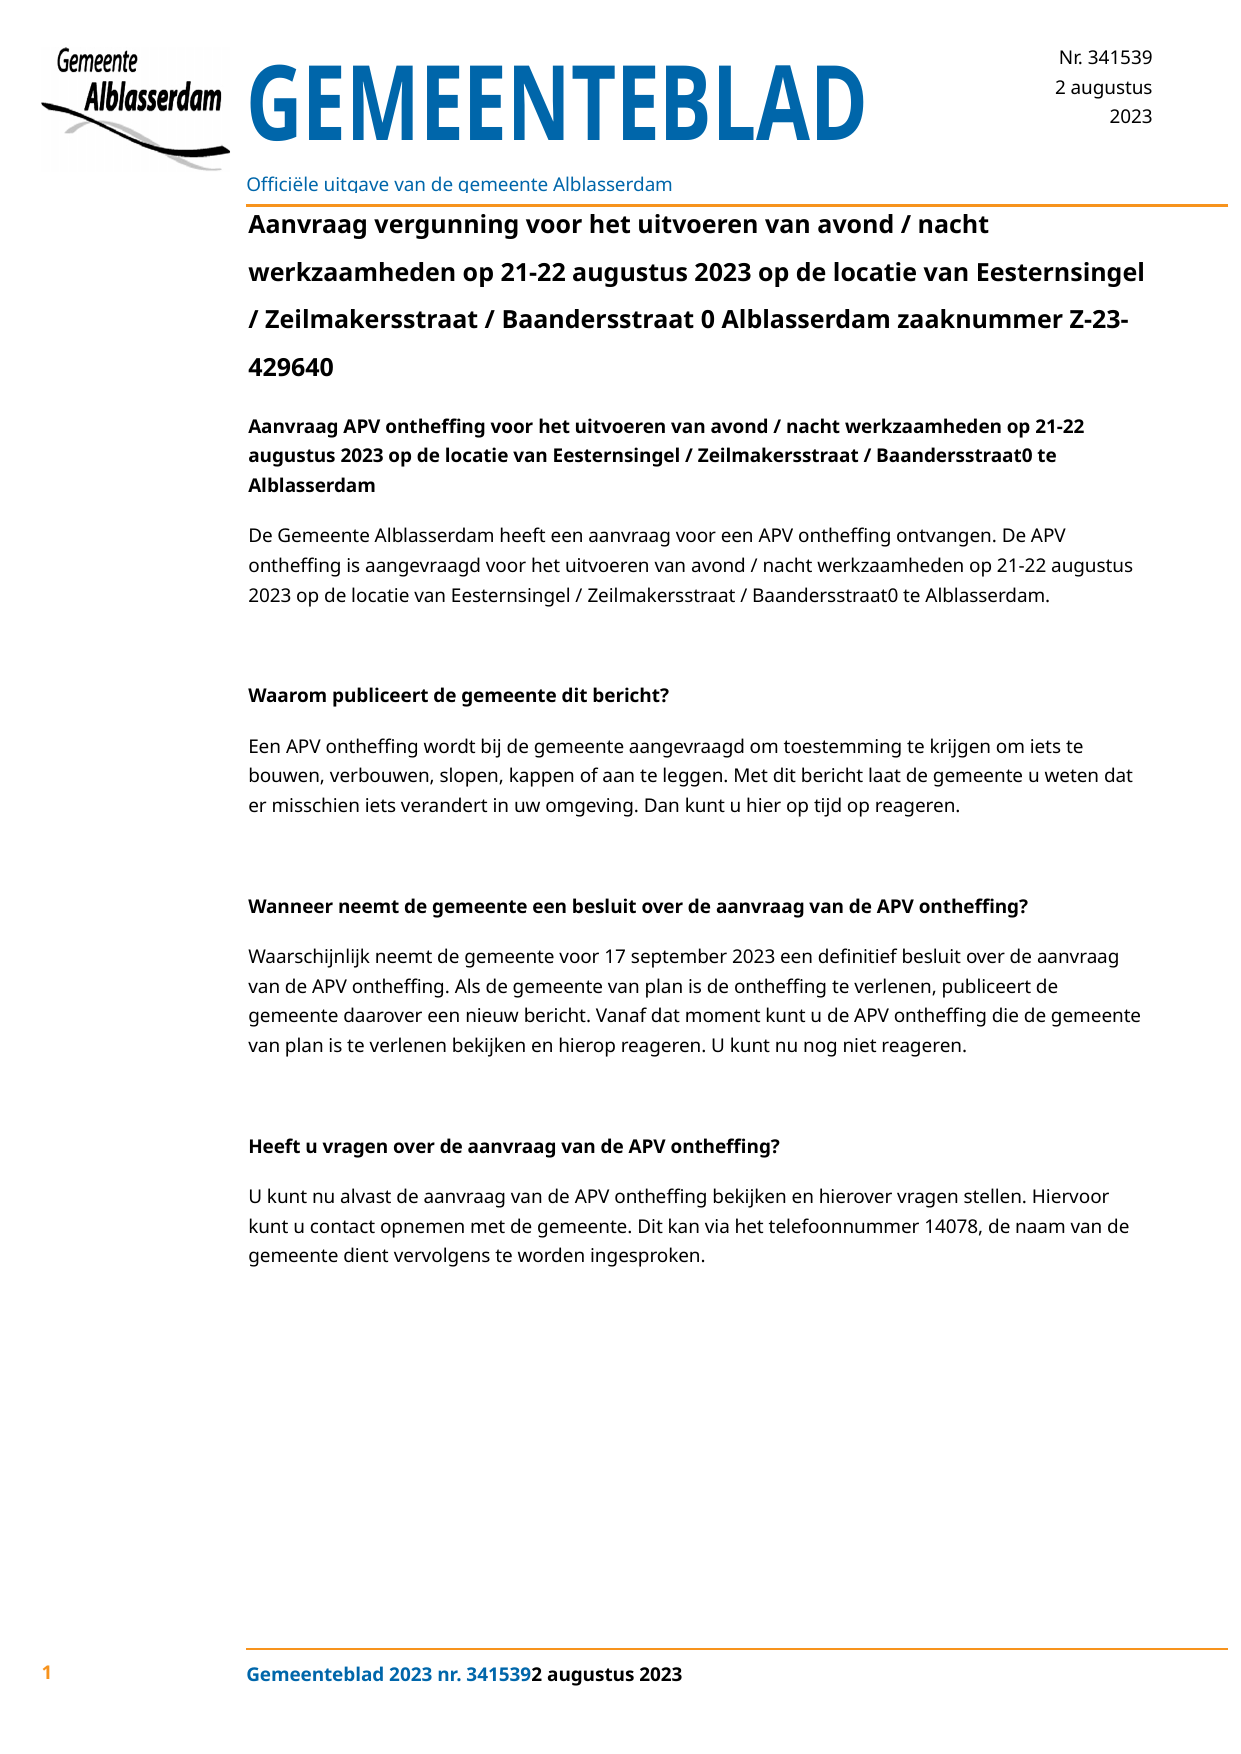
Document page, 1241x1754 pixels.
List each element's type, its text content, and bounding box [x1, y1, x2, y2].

text Waarom publiceert de gemeente dit bericht? [248, 683, 1152, 708]
text Een APV ontheffing wordt bij de gemeente aangevraagd om toestemming te krijgen om iets te bouwen, verbouwen, slopen, kappen of aan te leggen. Met dit bericht laat de gemeente u weten dat er misschien iets verandert in uw omgeving. Dan kunt u hier op tijd op reageren. [248, 733, 1152, 818]
text Aanvraag APV ontheffing voor het uitvoeren van avond / nacht werkzaamheden op 21-22 augustus 2023 op de locatie van Eesternsingel / Zeilmakersstraat / Baandersstraat0 te Alblasserdam [248, 413, 1152, 498]
text Wanneer neemt de gemeente een besluit over de aanvraag van de APV ontheffing? [248, 893, 1152, 919]
text Heeft u vragen over de aanvraag van de APV ontheffing? [248, 1133, 1152, 1159]
text U kunt nu alvast de aanvraag van de APV ontheffing bekijken en hierover vragen stellen. Hiervoor kunt u contact opnemen met de gemeente. Dit kan via het telefoonnummer 14078, de naam van de gemeente dient vervolgens te worden ingesproken. [248, 1183, 1152, 1268]
text Waarschijnlijk neemt de gemeente voor 17 september 2023 een definitief besluit over de aanvraag van de APV ontheffing. Als de gemeente van plan is de ontheffing te verlenen, publiceert de gemeente daarover een nieuw bericht. Vanaf dat moment kunt u de APV ontheffing die de gemeente van plan is te verlenen bekijken en hierop reageren. U kunt nu nog niet reageren. [248, 943, 1152, 1058]
text Aanvraag vergunning voor het uitvoeren van avond / nacht werkzaamheden op 21-22 augustus 2023 op de locatie van Eesternsingel / Zeilmakersstraat / Baandersstraat 0 Alblasserdam zaaknummer Z-23-429640 [248, 207, 1152, 384]
picture [41, 47, 231, 172]
text De Gemeente Alblasserdam heeft een aanvraag voor een APV ontheffing ontvangen. De APV ontheffing is aangevraagd voor het uitvoeren van avond / nacht werkzaamheden op 21-22 augustus 2023 op de locatie van Eesternsingel / Zeilmakersstraat / Baandersstraat0 te Alblasserdam. [248, 523, 1152, 608]
